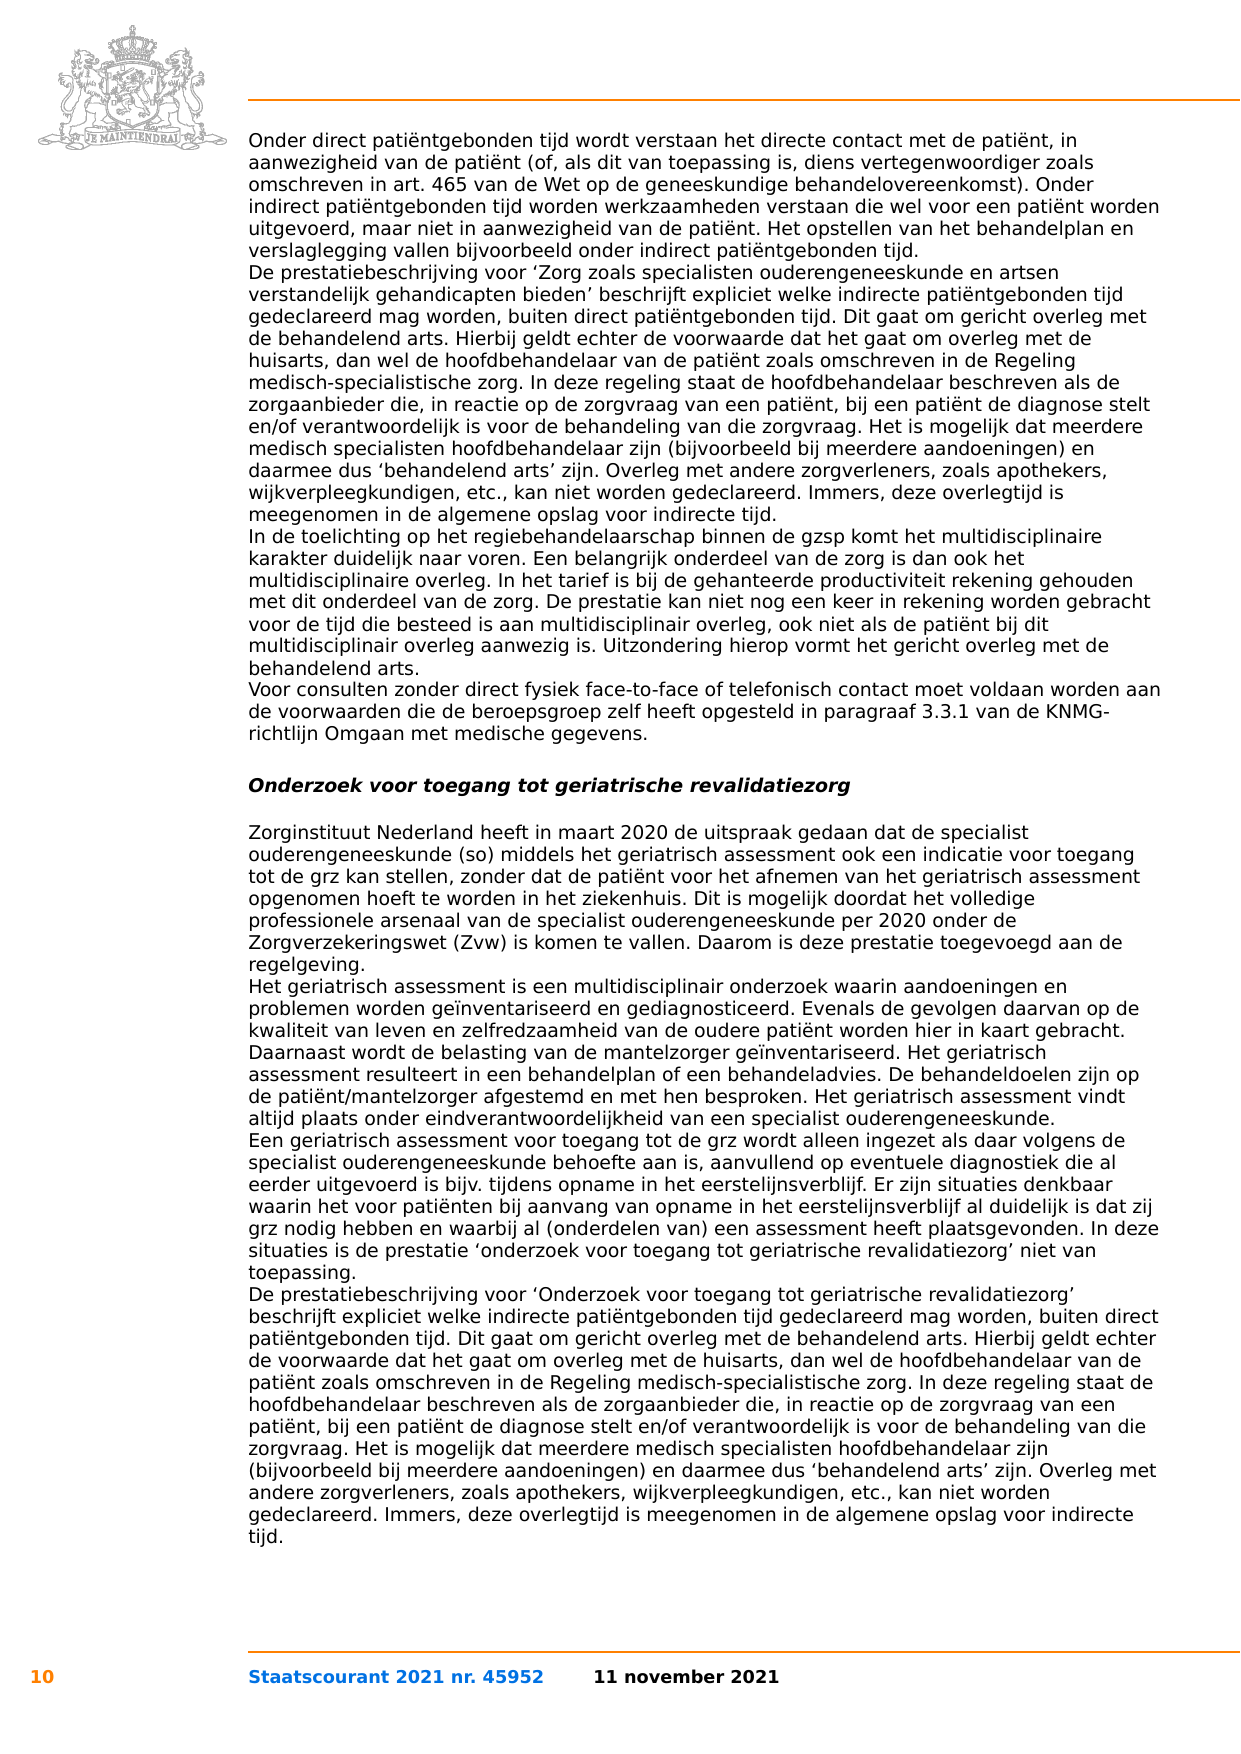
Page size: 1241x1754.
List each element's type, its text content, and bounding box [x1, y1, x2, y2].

subtitle Onderzoek voor toegang tot geriatrische revalidatiezorg [248, 775, 1163, 797]
text Een geriatrisch assessment voor toegang tot de grz wordt alleen ingezet als daar volgens de specialist ouderengeneeskunde behoefte aan is, aanvullend op eventuele diagnostiek die al eerder uitgevoerd is bijv. tijdens opname in het eerstelijnsverblijf. Er zijn situaties denkbaar waarin het voor patiënten bij aanvang van opname in het eerstelijnsverblijf al duidelijk is dat zij grz nodig hebben en waarbij al (onderdelen van) een assessment heeft plaatsgevonden. In deze situaties is de prestatie ‘onderzoek voor toegang tot geriatrische revalidatiezorg’ niet van toepassing. [248, 1130, 1163, 1284]
text Voor consulten zonder direct fysiek face-to-face of telefonisch contact moet voldaan worden aan de voorwaarden die de beroepsgroep zelf heeft opgesteld in paragraaf 3.3.1 van de KNMG-richtlijn Omgaan met medische gegevens. [248, 679, 1163, 745]
text Onder direct patiëntgebonden tijd wordt verstaan het directe contact met de patiënt, in aanwezigheid van de patiënt (of, als dit van toepassing is, diens vertegenwoordiger zoals omschreven in art. 465 van de Wet op de geneeskundige behandelovereenkomst). Onder indirect patiëntgebonden tijd worden werkzaamheden verstaan die wel voor een patiënt worden uitgevoerd, maar niet in aanwezigheid van de patiënt. Het opstellen van het behandelplan en verslaglegging vallen bijvoorbeeld onder indirect patiëntgebonden tijd. [248, 130, 1163, 262]
text De prestatiebeschrijving voor ‘Zorg zoals specialisten ouderengeneeskunde en artsen verstandelijk gehandicapten bieden’ beschrijft expliciet welke indirecte patiëntgebonden tijd gedeclareerd mag worden, buiten direct patiëntgebonden tijd. Dit gaat om gericht overleg met de behandelend arts. Hierbij geldt echter de voorwaarde dat het gaat om overleg met de huisarts, dan wel de hoofdbehandelaar van de patiënt zoals omschreven in de Regeling medisch-specialistische zorg. In deze regeling staat de hoofdbehandelaar beschreven als de zorgaanbieder die, in reactie op de zorgvraag van een patiënt, bij een patiënt de diagnose stelt en/of verantwoordelijk is voor de behandeling van die zorgvraag. Het is mogelijk dat meerdere medisch specialisten hoofdbehandelaar zijn (bijvoorbeeld bij meerdere aandoeningen) en daarmee dus ‘behandelend arts’ zijn. Overleg met andere zorgverleners, zoals apothekers, wijkverpleegkundigen, etc., kan niet worden gedeclareerd. Immers, deze overlegtijd is meegenomen in de algemene opslag voor indirecte tijd. [248, 262, 1163, 526]
text Zorginstituut Nederland heeft in maart 2020 de uitspraak gedaan dat de specialist ouderengeneeskunde (so) middels het geriatrisch assessment ook een indicatie voor toegang tot de grz kan stellen, zonder dat de patiënt voor het afnemen van het geriatrisch assessment opgenomen hoeft te worden in het ziekenhuis. Dit is mogelijk doordat het volledige professionele arsenaal van de specialist ouderengeneeskunde per 2020 onder de Zorgverzekeringswet (Zvw) is komen te vallen. Daarom is deze prestatie toegevoegd aan de regelgeving. [248, 822, 1163, 976]
picture [38, 25, 227, 150]
text In de toelichting op het regiebehandelaarschap binnen de gzsp komt het multidisciplinaire karakter duidelijk naar voren. Een belangrijk onderdeel van de zorg is dan ook het multidisciplinaire overleg. In het tarief is bij de gehanteerde productiviteit rekening gehouden met dit onderdeel van de zorg. De prestatie kan niet nog een keer in rekening worden gebracht voor de tijd die besteed is aan multidisciplinair overleg, ook niet als de patiënt bij dit multidisciplinair overleg aanwezig is. Uitzondering hierop vormt het gericht overleg met de behandelend arts. [248, 526, 1163, 679]
text Het geriatrisch assessment is een multidisciplinair onderzoek waarin aandoeningen en problemen worden geïnventariseerd en gediagnosticeerd. Evenals de gevolgen daarvan op de kwaliteit van leven en zelfredzaamheid van de oudere patiënt worden hier in kaart gebracht. Daarnaast wordt de belasting van de mantelzorger geïnventariseerd. Het geriatrisch assessment resulteert in een behandelplan of een behandeladvies. De behandeldoelen zijn op de patiënt/mantelzorger afgestemd en met hen besproken. Het geriatrisch assessment vindt altijd plaats onder eindverantwoordelijkheid van een specialist ouderengeneeskunde. [248, 976, 1163, 1130]
text De prestatiebeschrijving voor ‘Onderzoek voor toegang tot geriatrische revalidatiezorg’ beschrijft expliciet welke indirecte patiëntgebonden tijd gedeclareerd mag worden, buiten direct patiëntgebonden tijd. Dit gaat om gericht overleg met de behandelend arts. Hierbij geldt echter de voorwaarde dat het gaat om overleg met de huisarts, dan wel de hoofdbehandelaar van de patiënt zoals omschreven in de Regeling medisch-specialistische zorg. In deze regeling staat de hoofdbehandelaar beschreven als de zorgaanbieder die, in reactie op de zorgvraag van een patiënt, bij een patiënt de diagnose stelt en/of verantwoordelijk is voor de behandeling van die zorgvraag. Het is mogelijk dat meerdere medisch specialisten hoofdbehandelaar zijn (bijvoorbeeld bij meerdere aandoeningen) en daarmee dus ‘behandelend arts’ zijn. Overleg met andere zorgverleners, zoals apothekers, wijkverpleegkundigen, etc., kan niet worden gedeclareerd. Immers, deze overlegtijd is meegenomen in de algemene opslag voor indirecte tijd. [248, 1284, 1163, 1548]
